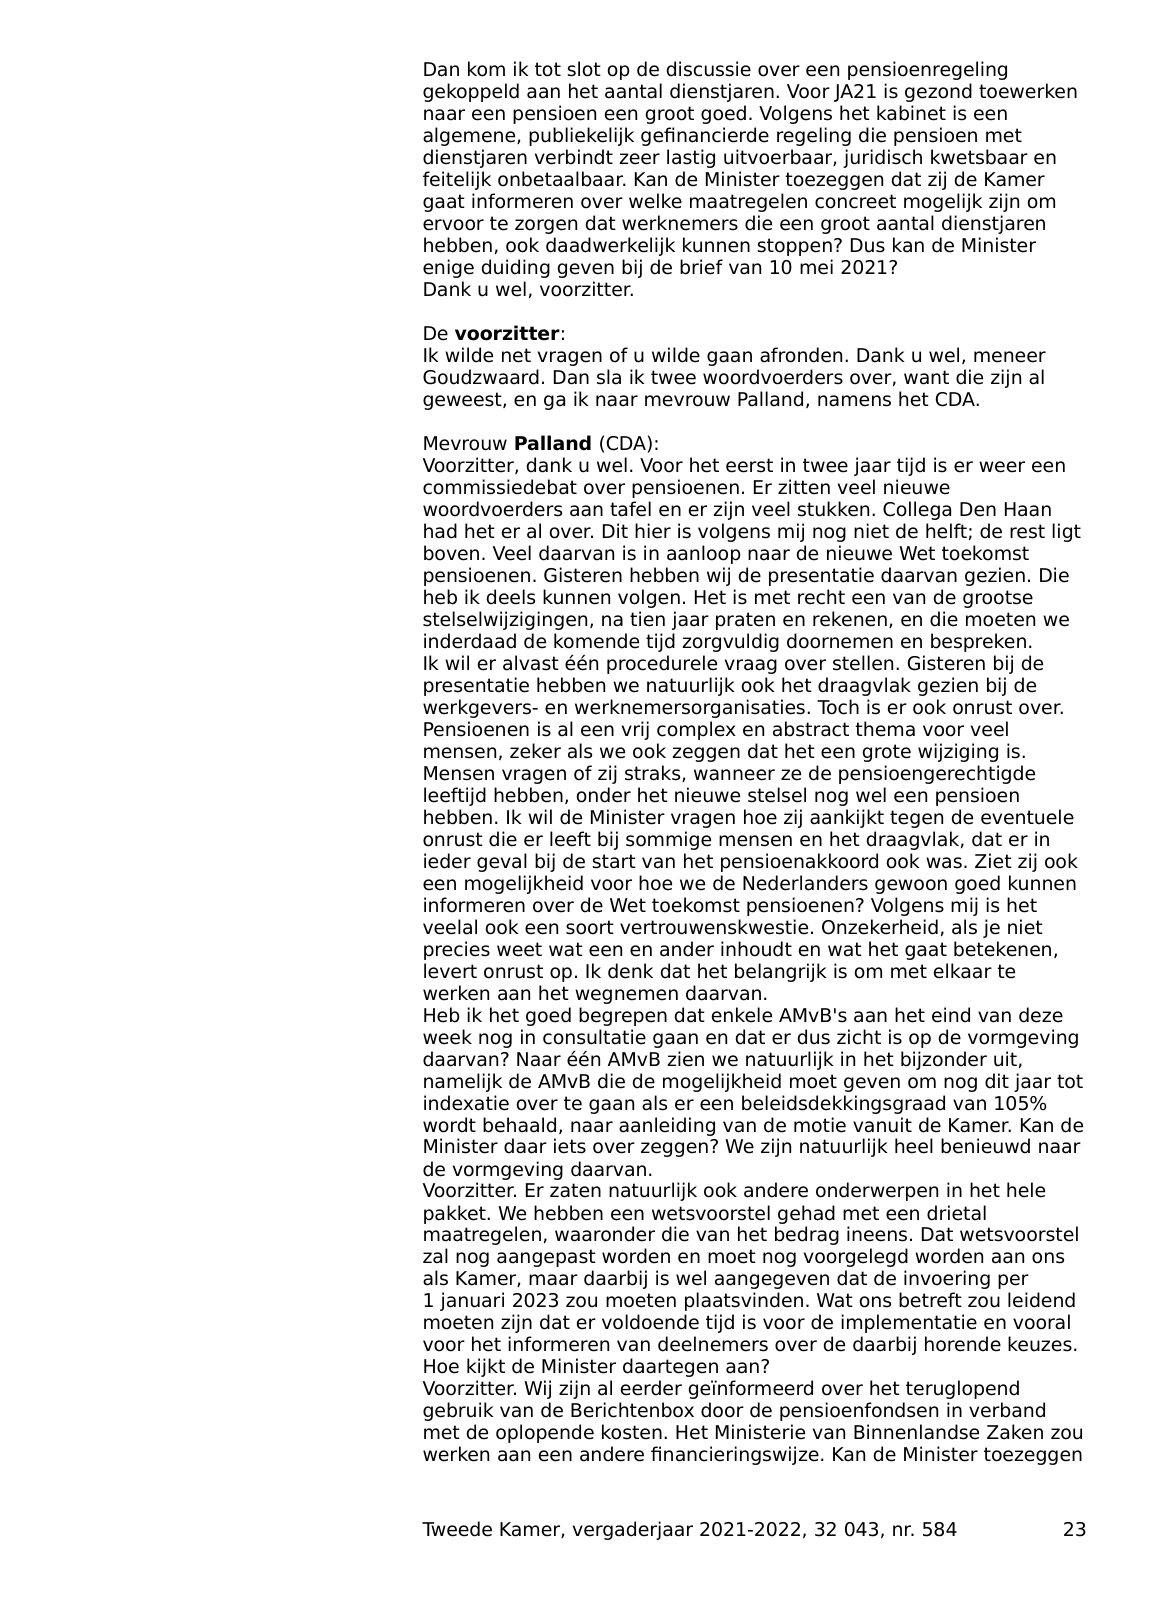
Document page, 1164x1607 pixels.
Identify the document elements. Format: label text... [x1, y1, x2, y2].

text Voorzitter. Wij zijn al eerder geïnformeerd over het teruglopend gebruik van de Berichtenbox door de pensioenfondsen in verband met de oplopende kosten. Het Ministerie van Binnenlandse Zaken zou werken aan een andere financieringswijze. Kan de Minister toezeggen [422, 1378, 1087, 1466]
text Voorzitter. Er zaten natuurlijk ook andere onderwerpen in het hele pakket. We hebben een wetsvoorstel gehad met een drietal maatregelen, waaronder die van het bedrag ineens. Dat wetsvoorstel zal nog aangepast worden en moet nog voorgelegd worden aan ons als Kamer, maar daarbij is wel aangegeven dat de invoering per 1 januari 2023 zou moeten plaatsvinden. Wat ons betreft zou leidend moeten zijn dat er voldoende tijd is voor de implementatie en vooral voor het informeren van deelnemers over de daarbij horende keuzes. Hoe kijkt de Minister daartegen aan? [422, 1180, 1087, 1378]
text De voorzitter: [422, 323, 1087, 345]
text Voorzitter, dank u wel. Voor het eerst in twee jaar tijd is er weer een commissiedebat over pensioenen. Er zitten veel nieuwe woordvoerders aan tafel en er zijn veel stukken. Collega Den Haan had het er al over. Dit hier is volgens mij nog niet de helft; de rest ligt boven. Veel daarvan is in aanloop naar de nieuwe Wet toekomst pensioenen. Gisteren hebben wij de presentatie daarvan gezien. Die heb ik deels kunnen volgen. Het is met recht een van de grootse stelselwijzigingen, na tien jaar praten en rekenen, en die moeten we inderdaad de komende tijd zorgvuldig doornemen en bespreken. [422, 455, 1087, 653]
text Ik wil er alvast één procedurele vraag over stellen. Gisteren bij de presentatie hebben we natuurlijk ook het draagvlak gezien bij de werkgevers- en werknemersorganisaties. Toch is er ook onrust over. Pensioenen is al een vrij complex en abstract thema voor veel mensen, zeker als we ook zeggen dat het een grote wijziging is. Mensen vragen of zij straks, wanneer ze de pensioengerechtigde leeftijd hebben, onder het nieuwe stelsel nog wel een pensioen hebben. Ik wil de Minister vragen hoe zij aankijkt tegen de eventuele onrust die er leeft bij sommige mensen en het draagvlak, dat er in ieder geval bij de start van het pensioenakkoord ook was. Ziet zij ook een mogelijkheid voor hoe we de Nederlanders gewoon goed kunnen informeren over de Wet toekomst pensioenen? Volgens mij is het veelal ook een soort vertrouwenskwestie. Onzekerheid, als je niet precies weet wat een en ander inhoudt en wat het gaat betekenen, levert onrust op. Ik denk dat het belangrijk is om met elkaar te werken aan het wegnemen daarvan. [422, 653, 1087, 1004]
text Ik wilde net vragen of u wilde gaan afronden. Dank u wel, meneer Goudzwaard. Dan sla ik twee woordvoerders over, want die zijn al geweest, en ga ik naar mevrouw Palland, namens het CDA. [422, 345, 1087, 411]
text Dank u wel, voorzitter. [422, 279, 1087, 301]
text Mevrouw Palland (CDA): [422, 433, 1087, 455]
text Dan kom ik tot slot op de discussie over een pensioenregeling gekoppeld aan het aantal dienstjaren. Voor JA21 is gezond toewerken naar een pensioen een groot goed. Volgens het kabinet is een algemene, publiekelijk gefinancierde regeling die pensioen met dienstjaren verbindt zeer lastig uitvoerbaar, juridisch kwetsbaar en feitelijk onbetaalbaar. Kan de Minister toezeggen dat zij de Kamer gaat informeren over welke maatregelen concreet mogelijk zijn om ervoor te zorgen dat werknemers die een groot aantal dienstjaren hebben, ook daadwerkelijk kunnen stoppen? Dus kan de Minister enige duiding geven bij de brief van 10 mei 2021? [422, 59, 1087, 279]
text Heb ik het goed begrepen dat enkele AMvB's aan het eind van deze week nog in consultatie gaan en dat er dus zicht is op de vormgeving daarvan? Naar één AMvB zien we natuurlijk in het bijzonder uit, namelijk de AMvB die de mogelijkheid moet geven om nog dit jaar tot indexatie over te gaan als er een beleidsdekkingsgraad van 105% wordt behaald, naar aanleiding van de motie vanuit de Kamer. Kan de Minister daar iets over zeggen? We zijn natuurlijk heel benieuwd naar de vormgeving daarvan. [422, 1004, 1087, 1180]
